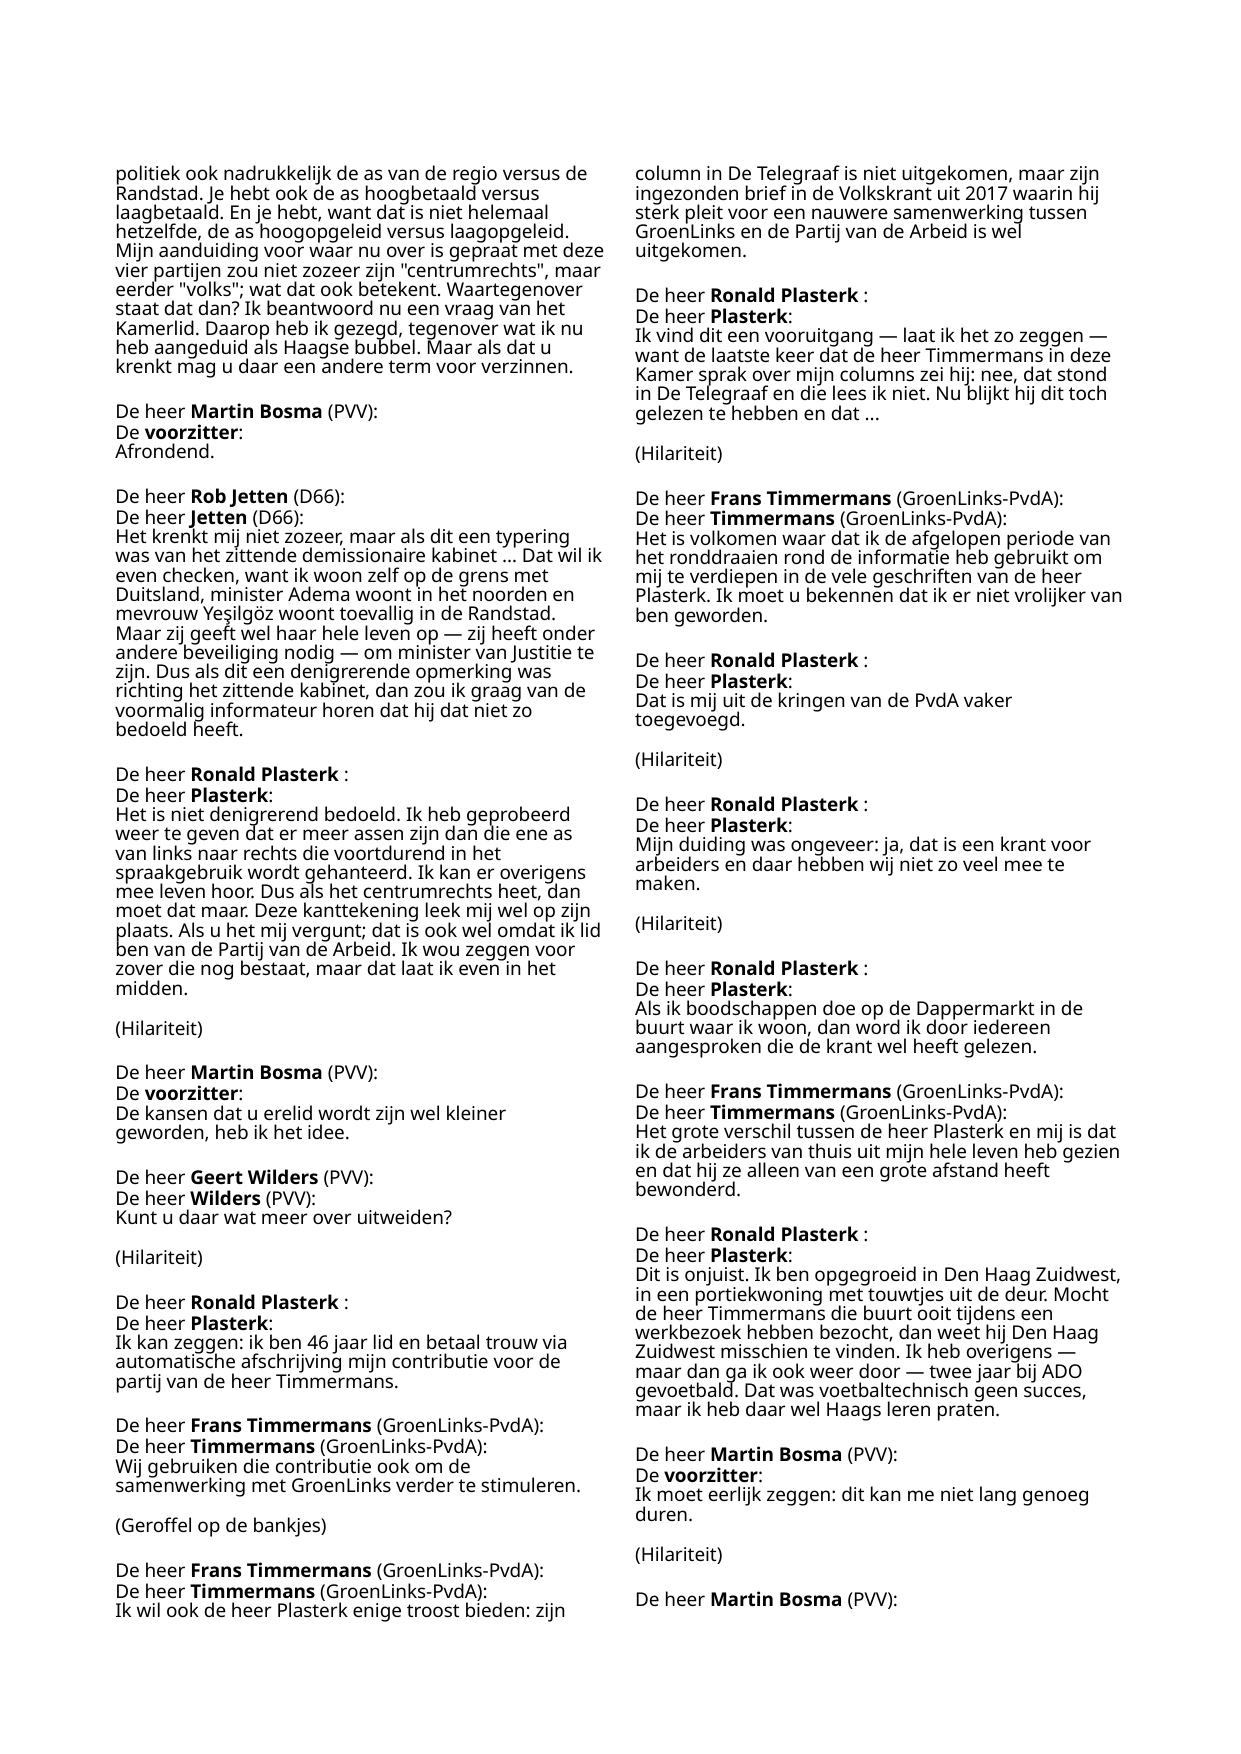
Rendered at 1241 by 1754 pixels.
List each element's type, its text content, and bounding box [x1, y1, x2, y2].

text Het grote verschil tussen de heer Plasterk en mij is dat ik de arbeiders van thuis uit mijn hele leven heb gezien en dat hij ze alleen van een grote afstand heeft bewonderd. [635, 1123, 1125, 1201]
text De heer Martin Bosma (PVV): [115, 398, 605, 424]
text (Hilariteit) [115, 1019, 605, 1039]
text De heer Timmermans (GroenLinks-PvdA): [115, 1583, 605, 1602]
text (Hilariteit) [115, 1249, 605, 1268]
text De voorzitter: [115, 424, 605, 443]
text Kunt u daar wat meer over uitweiden? [115, 1209, 605, 1228]
text De heer Rob Jetten (D66): [115, 483, 605, 509]
text De heer Ronald Plasterk : [635, 1221, 1125, 1247]
text De heer Timmermans (GroenLinks-PvdA): [115, 1438, 605, 1458]
text Als ik boodschappen doe op de Dappermarkt in de buurt waar ik woon, dan word ik door iedereen aangesproken die de krant wel heeft gelezen. [635, 1000, 1125, 1058]
text Het is volkomen waar dat ik de afgelopen periode van het ronddraaien rond de informatie heb gebruikt om mij te verdiepen in de vele geschriften van de heer Plasterk. Ik moet u bekennen dat ik er niet vrolijker van ben geworden. [635, 530, 1125, 626]
text Dat is mij uit de kringen van de PvdA vaker toegevoegd. [635, 692, 1125, 730]
text Wij gebruiken die contributie ook om de samenwerking met GroenLinks verder te stimuleren. [115, 1458, 605, 1496]
text De heer Plasterk: [115, 1315, 605, 1334]
text De heer Plasterk: [635, 981, 1125, 1000]
text De heer Timmermans (GroenLinks-PvdA): [635, 1104, 1125, 1123]
text De heer Ronald Plasterk : [115, 761, 605, 787]
text Ik wil ook de heer Plasterk enige troost bieden: zijn [115, 1602, 605, 1621]
text Het krenkt mij niet zozeer, maar als dit een typering was van het zittende demissionaire kabinet … Dat wil ik even checken, want ik woon zelf op de grens met Duitsland, minister Adema woont in het noorden en mevrouw Yeşilgöz woont toevallig in de Randstad. Maar zij geeft wel haar hele leven op — zij heeft onder andere beveiliging nodig — om minister van Justitie te zijn. Dus als dit een denigrerende opmerking was richting het zittende kabinet, dan zou ik graag van de voormalig informateur horen dat hij dat niet zo bedoeld heeft. [115, 528, 605, 740]
text column in De Telegraaf is niet uitgekomen, maar zijn ingezonden brief in de Volkskrant uit 2017 waarin hij sterk pleit voor een nauwere samenwerking tussen GroenLinks en de Partij van de Arbeid is wel uitgekomen. [635, 165, 1125, 262]
text De heer Wilders (PVV): [115, 1190, 605, 1209]
text (Hilariteit) [635, 1546, 1125, 1565]
text De heer Plasterk: [635, 1247, 1125, 1266]
text politiek ook nadrukkelijk de as van de regio versus de Randstad. Je hebt ook de as hoogbetaald versus laagbetaald. En je hebt, want dat is niet helemaal hetzelfde, de as hoogopgeleid versus laagopgeleid. Mijn aanduiding voor waar nu over is gepraat met deze vier partijen zou niet zozeer zijn "centrumrechts", maar eerder "volks"; wat dat ook betekent. Waartegenover staat dat dan? Ik beantwoord nu een vraag van het Kamerlid. Daarop heb ik gezegd, tegenover wat ik nu heb aangeduid als Haagse bubbel. Maar als dat u krenkt mag u daar een andere term voor verzinnen. [115, 165, 605, 377]
text De heer Jetten (D66): [115, 509, 605, 528]
text De heer Frans Timmermans (GroenLinks-PvdA): [115, 1413, 605, 1438]
text De heer Frans Timmermans (GroenLinks-PvdA): [635, 1078, 1125, 1104]
text De heer Frans Timmermans (GroenLinks-PvdA): [115, 1557, 605, 1583]
text De heer Ronald Plasterk : [635, 647, 1125, 673]
text (Hilariteit) [635, 751, 1125, 770]
text De heer Plasterk: [635, 308, 1125, 327]
text De heer Plasterk: [115, 787, 605, 806]
text De heer Plasterk: [635, 673, 1125, 692]
text (Hilariteit) [635, 444, 1125, 464]
text Ik vind dit een vooruitgang — laat ik het zo zeggen — want de laatste keer dat de heer Timmermans in deze Kamer sprak over mijn columns zei hij: nee, dat stond in De Telegraaf en die lees ik niet. Nu blijkt hij dit toch gelezen te hebben en dat ... [635, 327, 1125, 424]
text Afrondend. [115, 443, 605, 462]
text Mijn duiding was ongeveer: ja, dat is een krant voor arbeiders en daar hebben wij niet zo veel mee te maken. [635, 836, 1125, 894]
text De heer Timmermans (GroenLinks-PvdA): [635, 510, 1125, 530]
text De heer Ronald Plasterk : [115, 1289, 605, 1315]
text (Hilariteit) [635, 915, 1125, 934]
text De heer Ronald Plasterk : [635, 955, 1125, 981]
text De heer Ronald Plasterk : [635, 282, 1125, 308]
text De heer Martin Bosma (PVV): [635, 1441, 1125, 1467]
text De heer Martin Bosma (PVV): [635, 1586, 1125, 1612]
text Dit is onjuist. Ik ben opgegroeid in Den Haag Zuidwest, in een portiekwoning met touwtjes uit de deur. Mocht de heer Timmermans die buurt ooit tijdens een werkbezoek hebben bezocht, dan weet hij Den Haag Zuidwest misschien te vinden. Ik heb overigens — maar dan ga ik ook weer door — twee jaar bij ADO gevoetbald. Dat was voetbaltechnisch geen succes, maar ik heb daar wel Haags leren praten. [635, 1266, 1125, 1421]
text De voorzitter: [635, 1467, 1125, 1486]
text Ik kan zeggen: ik ben 46 jaar lid en betaal trouw via automatische afschrijving mijn contributie voor de partij van de heer Timmermans. [115, 1334, 605, 1392]
text De heer Ronald Plasterk : [635, 791, 1125, 817]
text De heer Geert Wilders (PVV): [115, 1164, 605, 1190]
text (Geroffel op de bankjes) [115, 1517, 605, 1536]
text Het is niet denigrerend bedoeld. Ik heb geprobeerd weer te geven dat er meer assen zijn dan die ene as van links naar rechts die voortdurend in het spraakgebruik wordt gehanteerd. Ik kan er overigens mee leven hoor. Dus als het centrumrechts heet, dan moet dat maar. Deze kanttekening leek mij wel op zijn plaats. Als u het mij vergunt; dat is ook wel omdat ik lid ben van de Partij van de Arbeid. Ik wou zeggen voor zover die nog bestaat, maar dat laat ik even in het midden. [115, 806, 605, 999]
text De heer Frans Timmermans (GroenLinks-PvdA): [635, 485, 1125, 510]
text De heer Plasterk: [635, 817, 1125, 836]
text De heer Martin Bosma (PVV): [115, 1059, 605, 1085]
text Ik moet eerlijk zeggen: dit kan me niet lang genoeg duren. [635, 1486, 1125, 1525]
text De kansen dat u erelid wordt zijn wel kleiner geworden, heb ik het idee. [115, 1104, 605, 1143]
text De voorzitter: [115, 1085, 605, 1104]
